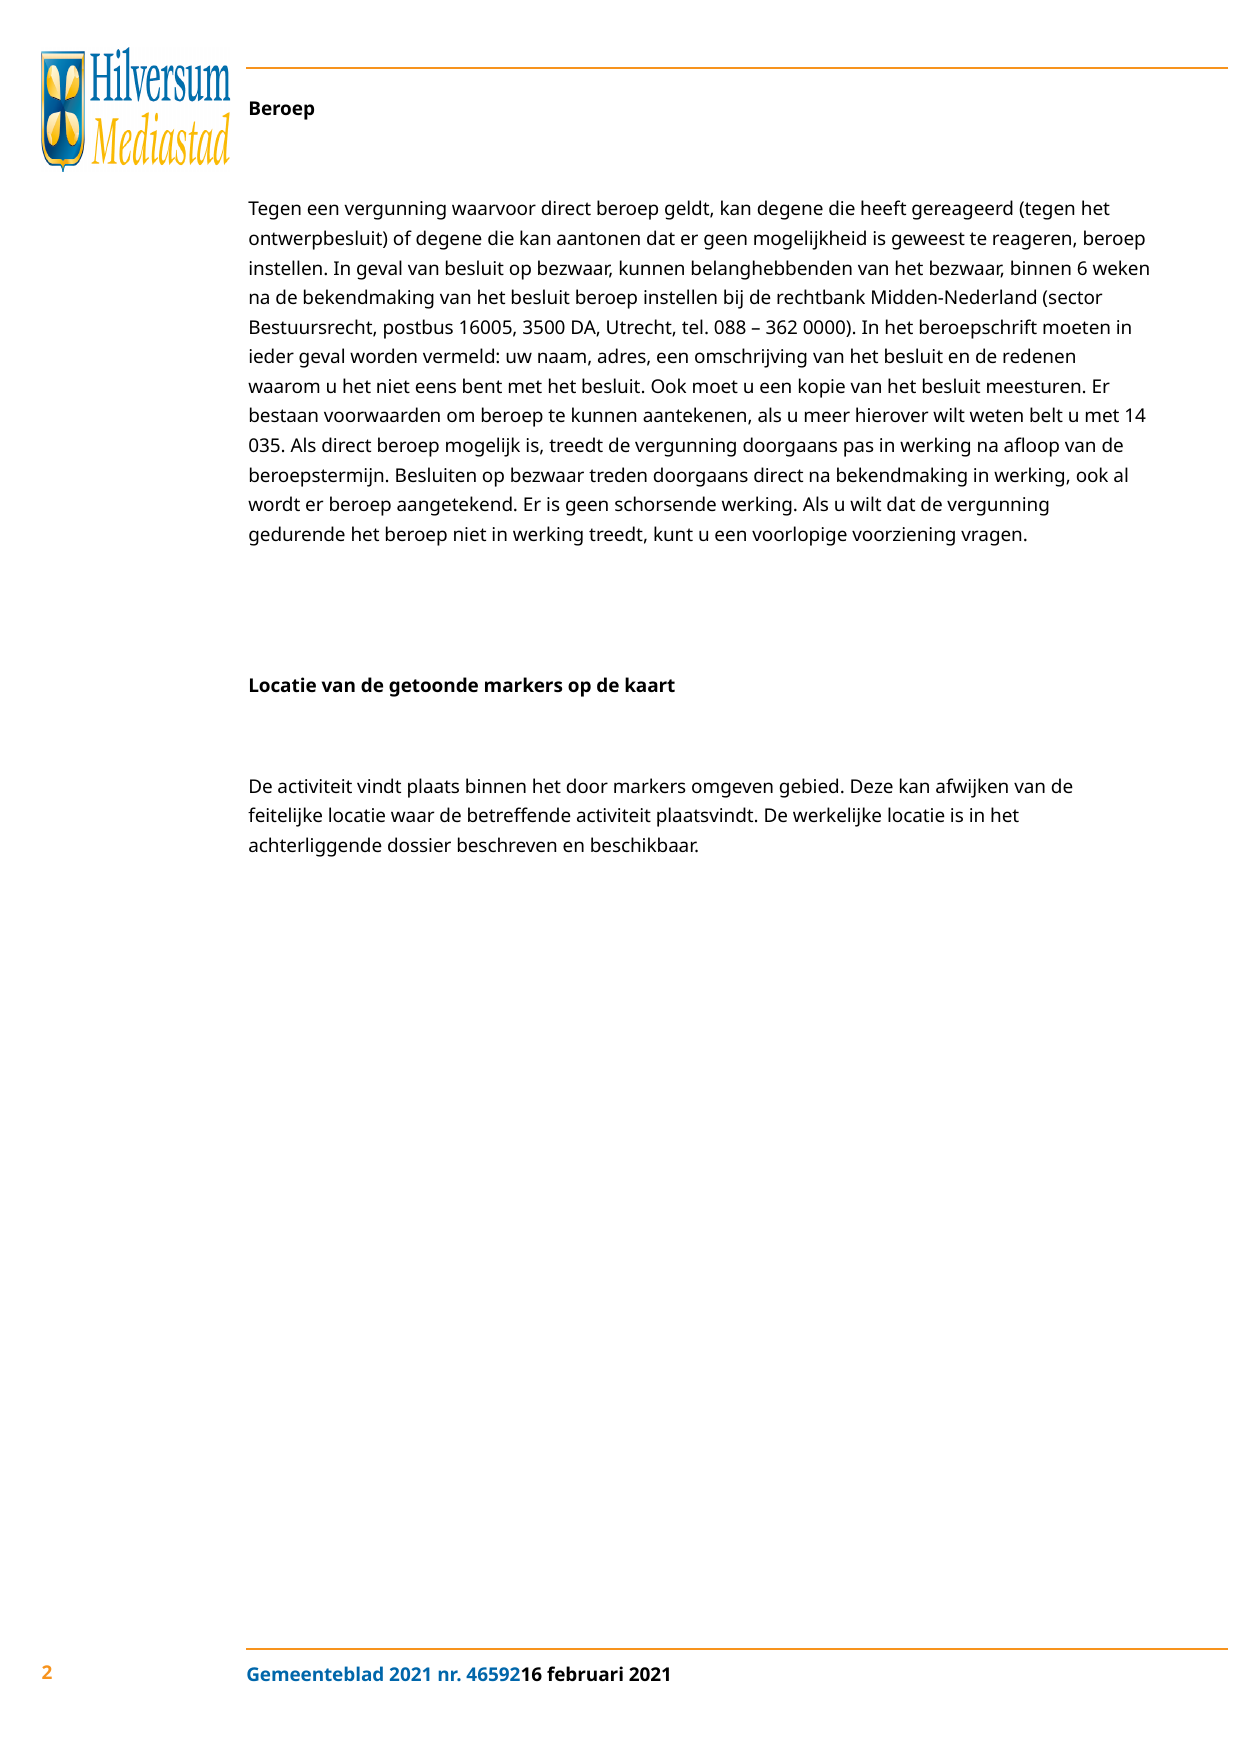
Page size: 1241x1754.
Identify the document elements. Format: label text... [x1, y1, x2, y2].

text Beroep [248, 95, 1152, 121]
text Locatie van de getoonde markers op de kaart [248, 672, 1152, 698]
picture [41, 47, 231, 172]
text Tegen een vergunning waarvoor direct beroep geldt, kan degene die heeft gereageerd (tegen het ontwerpbesluit) of degene die kan aantonen dat er geen mogelijkheid is geweest te reageren, beroep instellen. In geval van besluit op bezwaar, kunnen belanghebbenden van het bezwaar, binnen 6 weken na de bekendmaking van het besluit beroep instellen bij de rechtbank Midden-Nederland (sector Bestuursrecht, postbus 16005, 3500 DA, Utrecht, tel. 088 – 362 0000). In het beroepschrift moeten in ieder geval worden vermeld: uw naam, adres, een omschrijving van het besluit en de redenen waarom u het niet eens bent met het besluit. Ook moet u een kopie van het besluit meesturen. Er bestaan voorwaarden om beroep te kunnen aantekenen, als u meer hierover wilt weten belt u met 14 035. Als direct beroep mogelijk is, treedt de vergunning doorgaans pas in werking na afloop van de beroepstermijn. Besluiten op bezwaar treden doorgaans direct na bekendmaking in werking, ook al wordt er beroep aangetekend. Er is geen schorsende werking. Als u wilt dat de vergunning gedurende het beroep niet in werking treedt, kunt u een voorlopige voorziening vragen. [248, 196, 1152, 547]
text De activiteit vindt plaats binnen het door markers omgeven gebied. Deze kan afwijken van de feitelijke locatie waar de betreffende activiteit plaatsvindt. De werkelijke locatie is in het achterliggende dossier beschreven en beschikbaar. [248, 773, 1152, 858]
